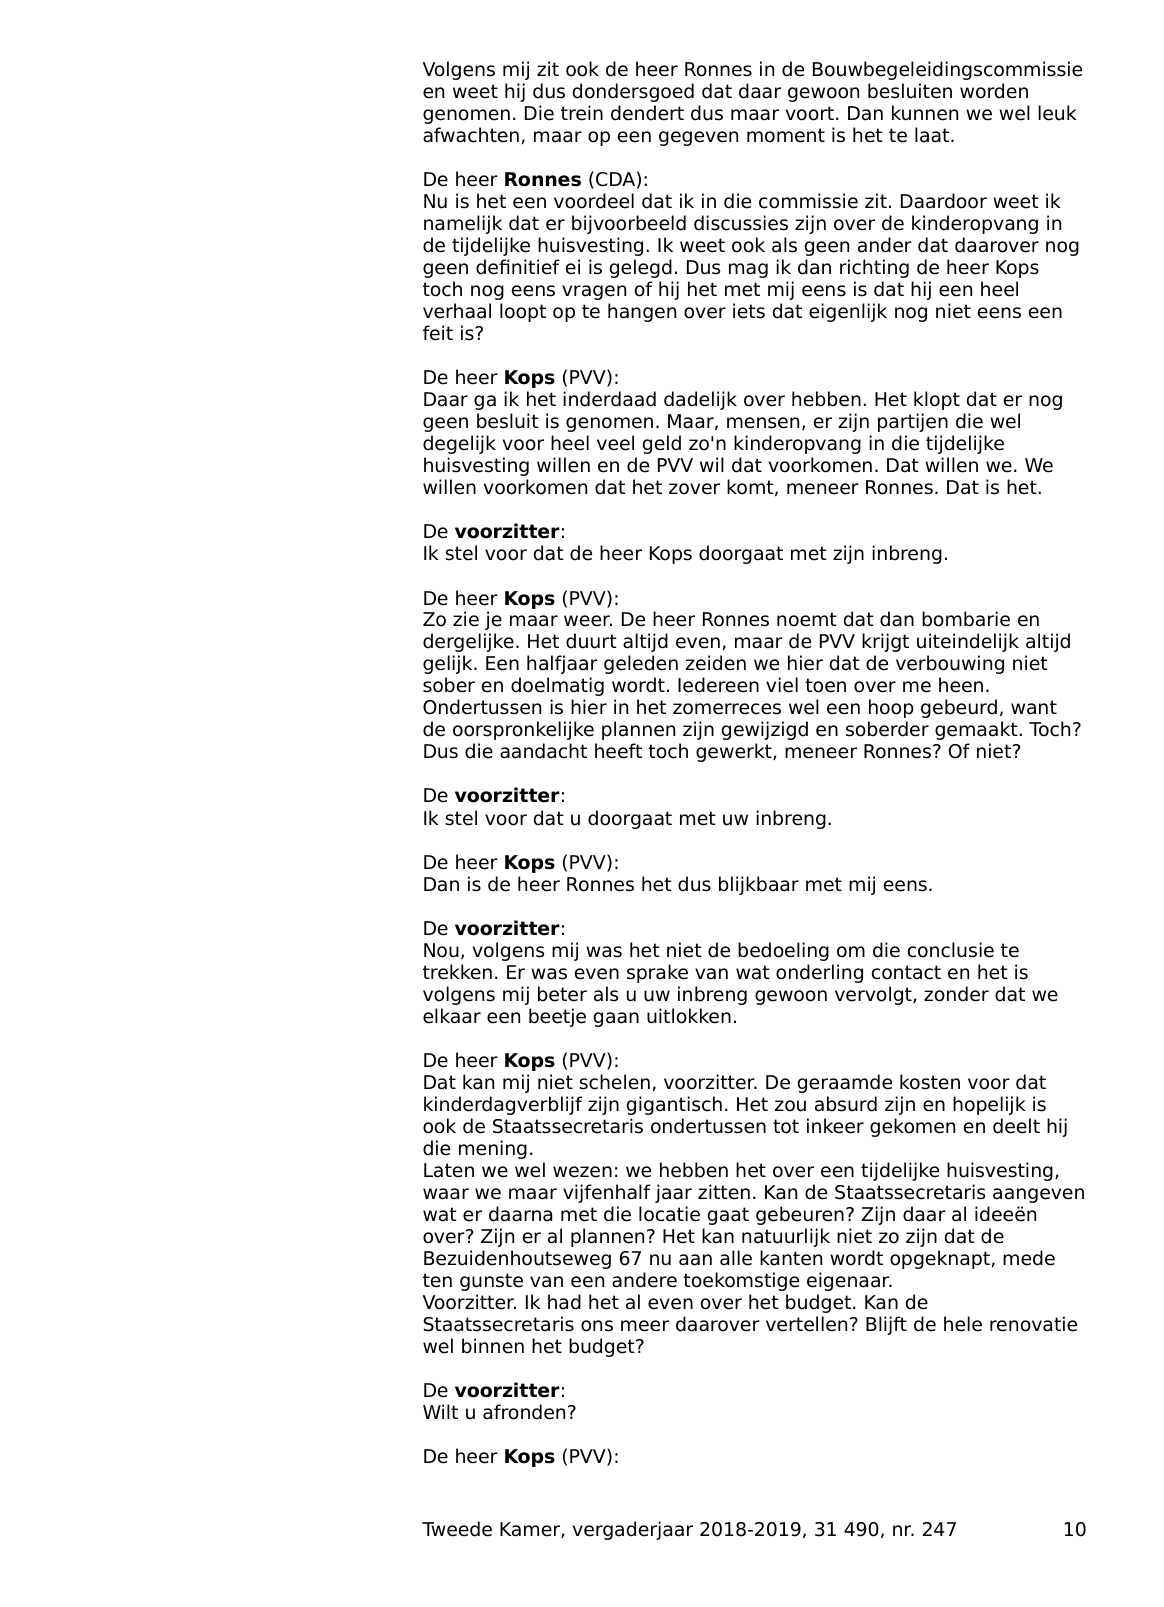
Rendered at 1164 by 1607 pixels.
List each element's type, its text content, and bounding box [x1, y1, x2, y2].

text De heer Kops (PVV): [422, 1050, 1087, 1072]
text Volgens mij zit ook de heer Ronnes in de Bouwbegeleidingscommissie en weet hij dus dondersgoed dat daar gewoon besluiten worden genomen. Die trein dendert dus maar voort. Dan kunnen we wel leuk afwachten, maar op een gegeven moment is het te laat. [422, 59, 1087, 147]
text De heer Ronnes (CDA): [422, 169, 1087, 191]
text Zo zie je maar weer. De heer Ronnes noemt dat dan bombarie en dergelijke. Het duurt altijd even, maar de PVV krijgt uiteindelijk altijd gelijk. Een halfjaar geleden zeiden we hier dat de verbouwing niet sober en doelmatig wordt. Iedereen viel toen over me heen. Ondertussen is hier in het zomerreces wel een hoop gebeurd, want de oorspronkelijke plannen zijn gewijzigd en soberder gemaakt. Toch? Dus die aandacht heeft toch gewerkt, meneer Ronnes? Of niet? [422, 609, 1087, 763]
text Ik stel voor dat u doorgaat met uw inbreng. [422, 807, 1087, 829]
text Ik stel voor dat de heer Kops doorgaat met zijn inbreng. [422, 543, 1087, 565]
text De voorzitter: [422, 918, 1087, 940]
text Nu is het een voordeel dat ik in die commissie zit. Daardoor weet ik namelijk dat er bijvoorbeeld discussies zijn over de kinderopvang in de tijdelijke huisvesting. Ik weet ook als geen ander dat daarover nog geen definitief ei is gelegd. Dus mag ik dan richting de heer Kops toch nog eens vragen of hij het met mij eens is dat hij een heel verhaal loopt op te hangen over iets dat eigenlijk nog niet eens een feit is? [422, 191, 1087, 345]
text Daar ga ik het inderdaad dadelijk over hebben. Het klopt dat er nog geen besluit is genomen. Maar, mensen, er zijn partijen die wel degelijk voor heel veel geld zo'n kinderopvang in die tijdelijke huisvesting willen en de PVV wil dat voorkomen. Dat willen we. We willen voorkomen dat het zover komt, meneer Ronnes. Dat is het. [422, 389, 1087, 499]
text De voorzitter: [422, 1380, 1087, 1402]
text De heer Kops (PVV): [422, 367, 1087, 389]
text Nou, volgens mij was het niet de bedoeling om die conclusie te trekken. Er was even sprake van wat onderling contact en het is volgens mij beter als u uw inbreng gewoon vervolgt, zonder dat we elkaar een beetje gaan uitlokken. [422, 940, 1087, 1028]
text De heer Kops (PVV): [422, 587, 1087, 609]
text De voorzitter: [422, 785, 1087, 807]
text De heer Kops (PVV): [422, 852, 1087, 873]
text Dat kan mij niet schelen, voorzitter. De geraamde kosten voor dat kinderdagverblijf zijn gigantisch. Het zou absurd zijn en hopelijk is ook de Staatssecretaris ondertussen tot inkeer gekomen en deelt hij die mening. [422, 1072, 1087, 1160]
text Laten we wel wezen: we hebben het over een tijdelijke huisvesting, waar we maar vijfenhalf jaar zitten. Kan de Staatssecretaris aangeven wat er daarna met die locatie gaat gebeuren? Zijn daar al ideeën over? Zijn er al plannen? Het kan natuurlijk niet zo zijn dat de Bezuidenhoutseweg 67 nu aan alle kanten wordt opgeknapt, mede ten gunste van een andere toekomstige eigenaar. [422, 1160, 1087, 1292]
text Voorzitter. Ik had het al even over het budget. Kan de Staatssecretaris ons meer daarover vertellen? Blijft de hele renovatie wel binnen het budget? [422, 1292, 1087, 1357]
text Wilt u afronden? [422, 1402, 1087, 1424]
text De voorzitter: [422, 521, 1087, 543]
text Dan is de heer Ronnes het dus blijkbaar met mij eens. [422, 873, 1087, 896]
text De heer Kops (PVV): [422, 1446, 1087, 1468]
